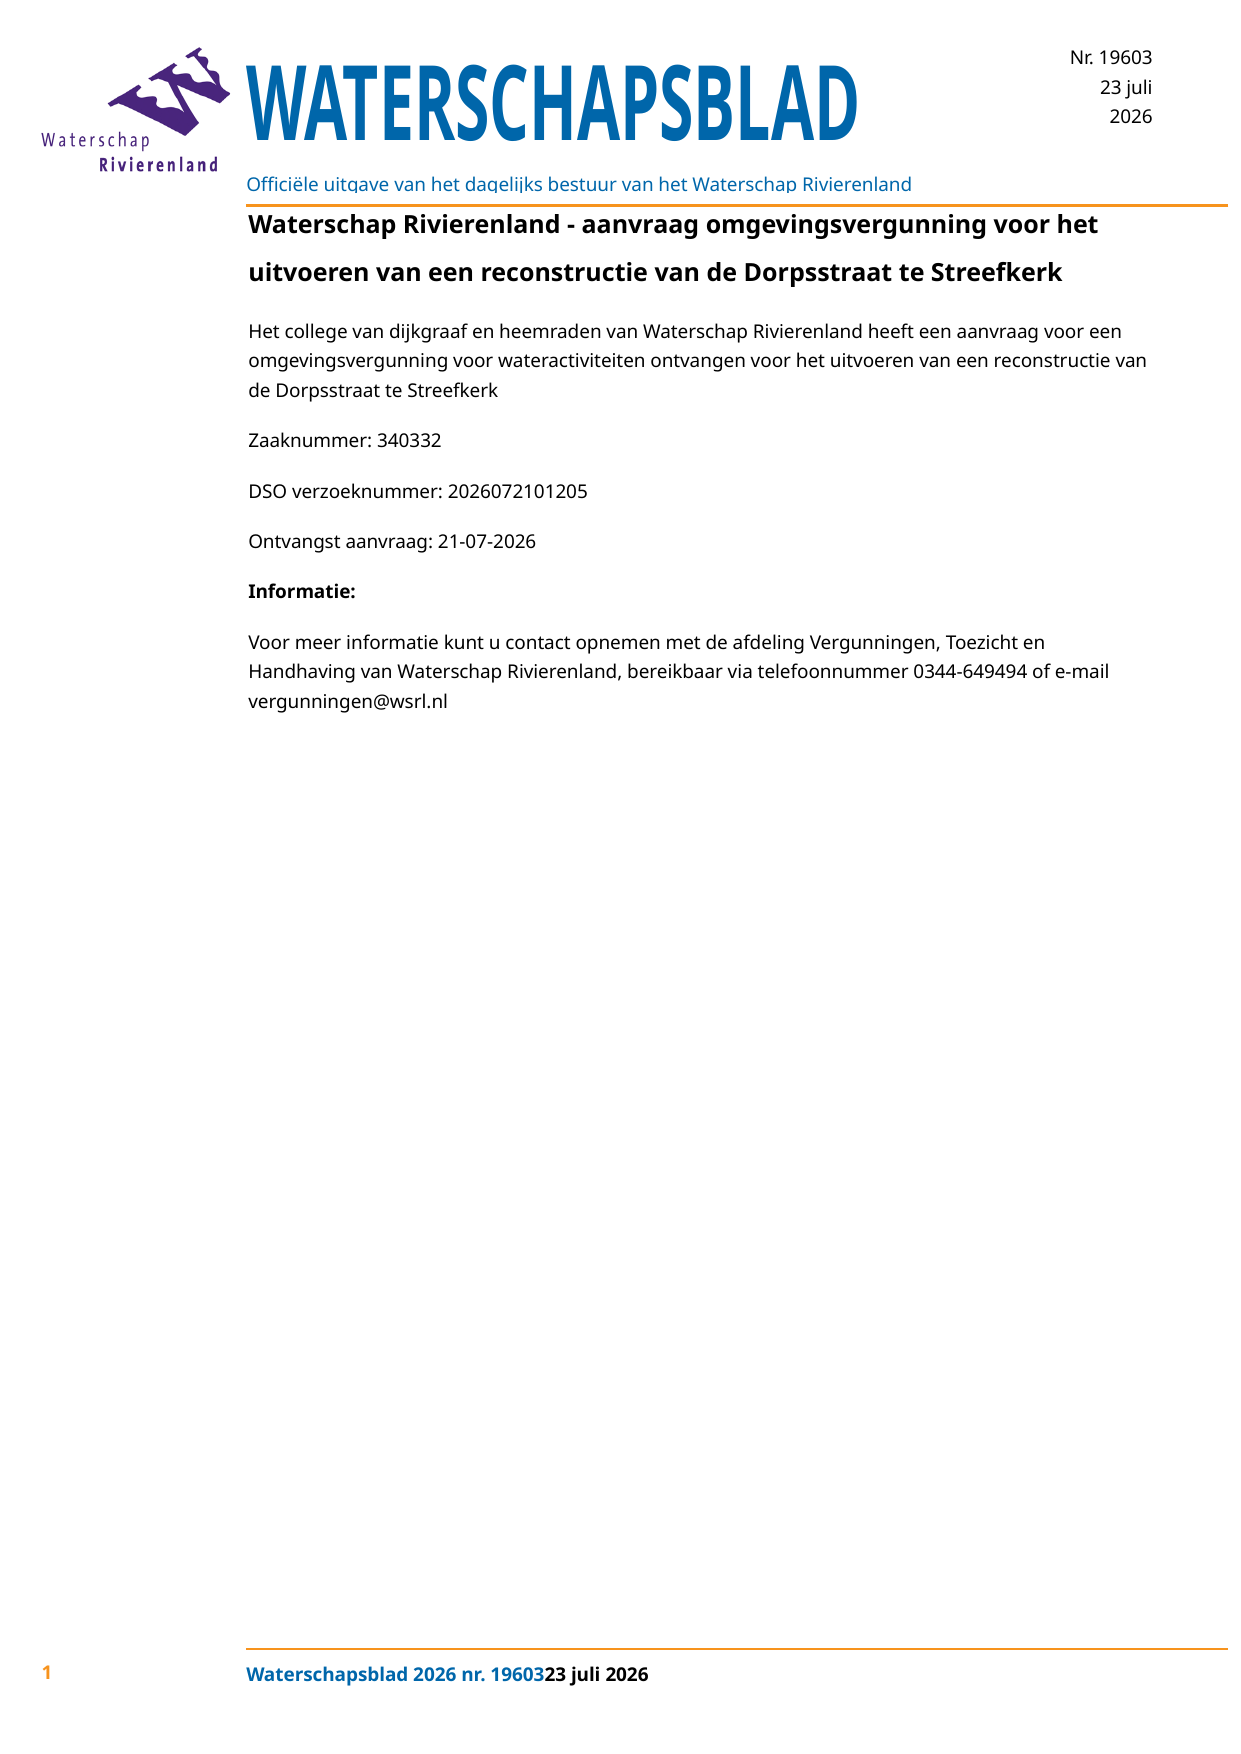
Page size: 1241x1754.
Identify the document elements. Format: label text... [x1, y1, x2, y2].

picture [41, 47, 231, 172]
text DSO verzoeknummer: 2026072101205 [248, 478, 1152, 504]
text Voor meer informatie kunt u contact opnemen met de afdeling Vergunningen, Toezicht en Handhaving van Waterschap Rivierenland, bereikbaar via telefoonnummer 0344-649494 of e-mail vergunningen@wsrl.nl [248, 629, 1152, 714]
text Informatie: [248, 579, 1152, 604]
text Waterschap Rivierenland - aanvraag omgevingsvergunning voor het uitvoeren van een reconstructie van de Dorpsstraat te Streefkerk [248, 207, 1152, 288]
text Ontvangst aanvraag: 21-07-2026 [248, 528, 1152, 554]
text Het college van dijkgraaf en heemraden van Waterschap Rivierenland heeft een aanvraag voor een omgevingsvergunning voor wateractiviteiten ontvangen voor het uitvoeren van een reconstructie van de Dorpsstraat te Streefkerk [248, 318, 1152, 403]
text Zaaknummer: 340332 [248, 427, 1152, 453]
